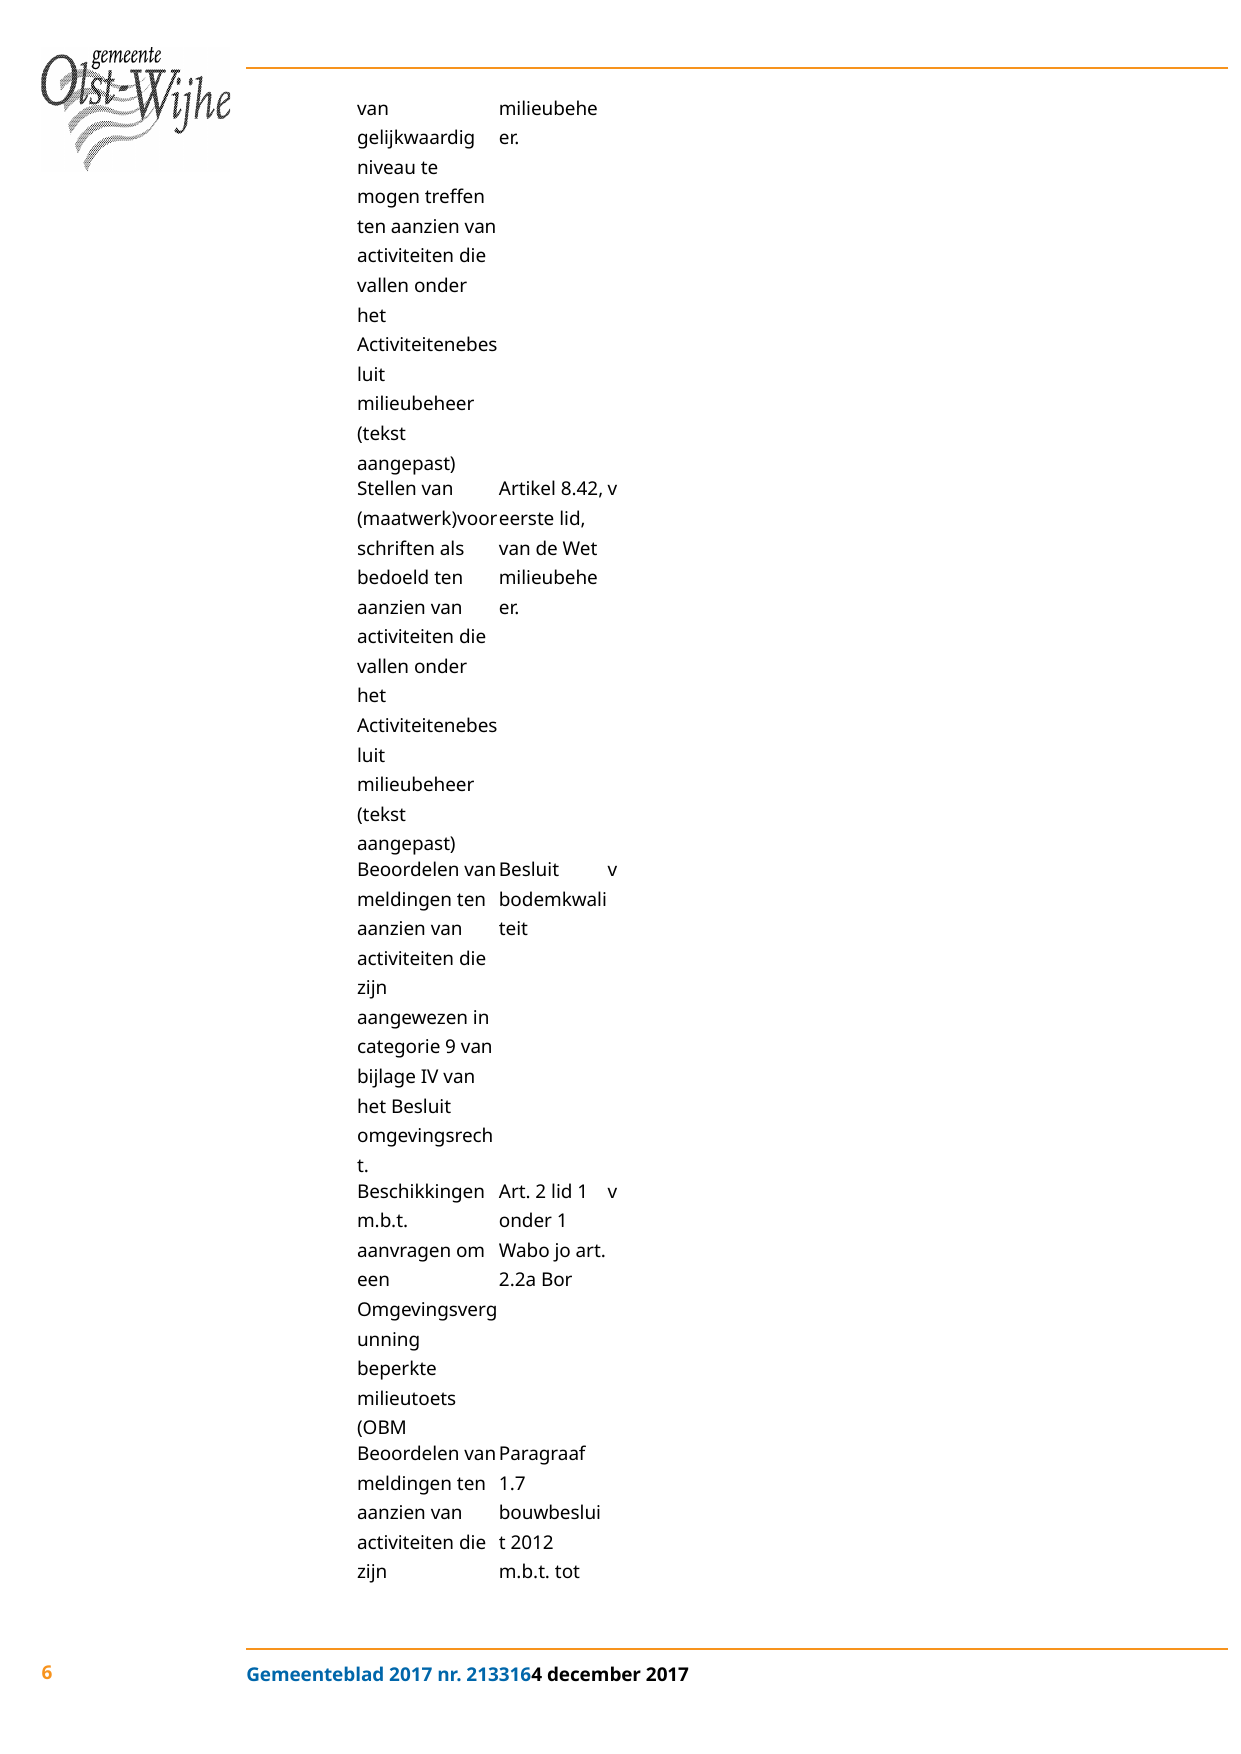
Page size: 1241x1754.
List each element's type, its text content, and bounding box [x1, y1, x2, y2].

table_cell [1043, 1178, 1152, 1440]
table_cell Artikel 8.42, eerste lid, van de Wet milieubeheer. [499, 476, 607, 856]
table_cell Beoordelen van meldingen ten aanzien van activiteiten die zijn aangewezen in categorie 9 van bijlage IV van het Besluit omgevingsrecht. [357, 856, 499, 1178]
table_cell van gelijkwaardig niveau te mogen treffen ten aanzien van activiteiten die vallen onder het Activiteitenebesluit milieubeheer (tekst aangepast) [357, 95, 499, 476]
picture [41, 47, 231, 172]
table_cell [1043, 856, 1152, 1178]
table_cell [608, 95, 716, 476]
table_cell [716, 95, 825, 476]
table_cell [825, 1178, 934, 1440]
table_cell Stellen van (maatwerk)voorschriften als bedoeld ten aanzien van activiteiten die vallen onder het Activiteitenebesluit milieubeheer (tekst aangepast) [357, 476, 499, 856]
table_cell Art. 2 lid 1 onder 1 Wabo jo art. 2.2a Bor [499, 1178, 607, 1440]
table_cell [934, 1178, 1043, 1440]
table_cell [825, 856, 934, 1178]
table_cell [608, 1440, 716, 1584]
table_cell [825, 1440, 934, 1584]
table_cell [1043, 476, 1152, 856]
table_cell [825, 476, 934, 856]
table_cell v [608, 856, 716, 1178]
table_cell [716, 1178, 825, 1440]
table_cell [934, 1440, 1043, 1584]
table_cell milieubeheer. [499, 95, 607, 476]
table_cell [716, 856, 825, 1178]
table_cell [248, 95, 357, 1584]
table_cell [716, 1440, 825, 1584]
table_cell [1043, 95, 1152, 476]
table_cell Beoordelen van meldingen ten aanzien van activiteiten die zijn [357, 1440, 499, 1584]
table_cell Besluit bodemkwaliteit [499, 856, 607, 1178]
table_cell Beschikkingen m.b.t. aanvragen om een Omgevingsvergunning beperkte milieutoets (OBM [357, 1178, 499, 1440]
table_cell [934, 856, 1043, 1178]
table_cell [934, 95, 1043, 476]
table_cell [1043, 1440, 1152, 1584]
table_cell [716, 476, 825, 856]
table_cell v [608, 1178, 716, 1440]
table_cell v [608, 476, 716, 856]
table_cell [934, 476, 1043, 856]
table_cell Paragraaf 1.7 bouwbesluit 2012 m.b.t. tot [499, 1440, 607, 1584]
table_cell [825, 95, 934, 476]
